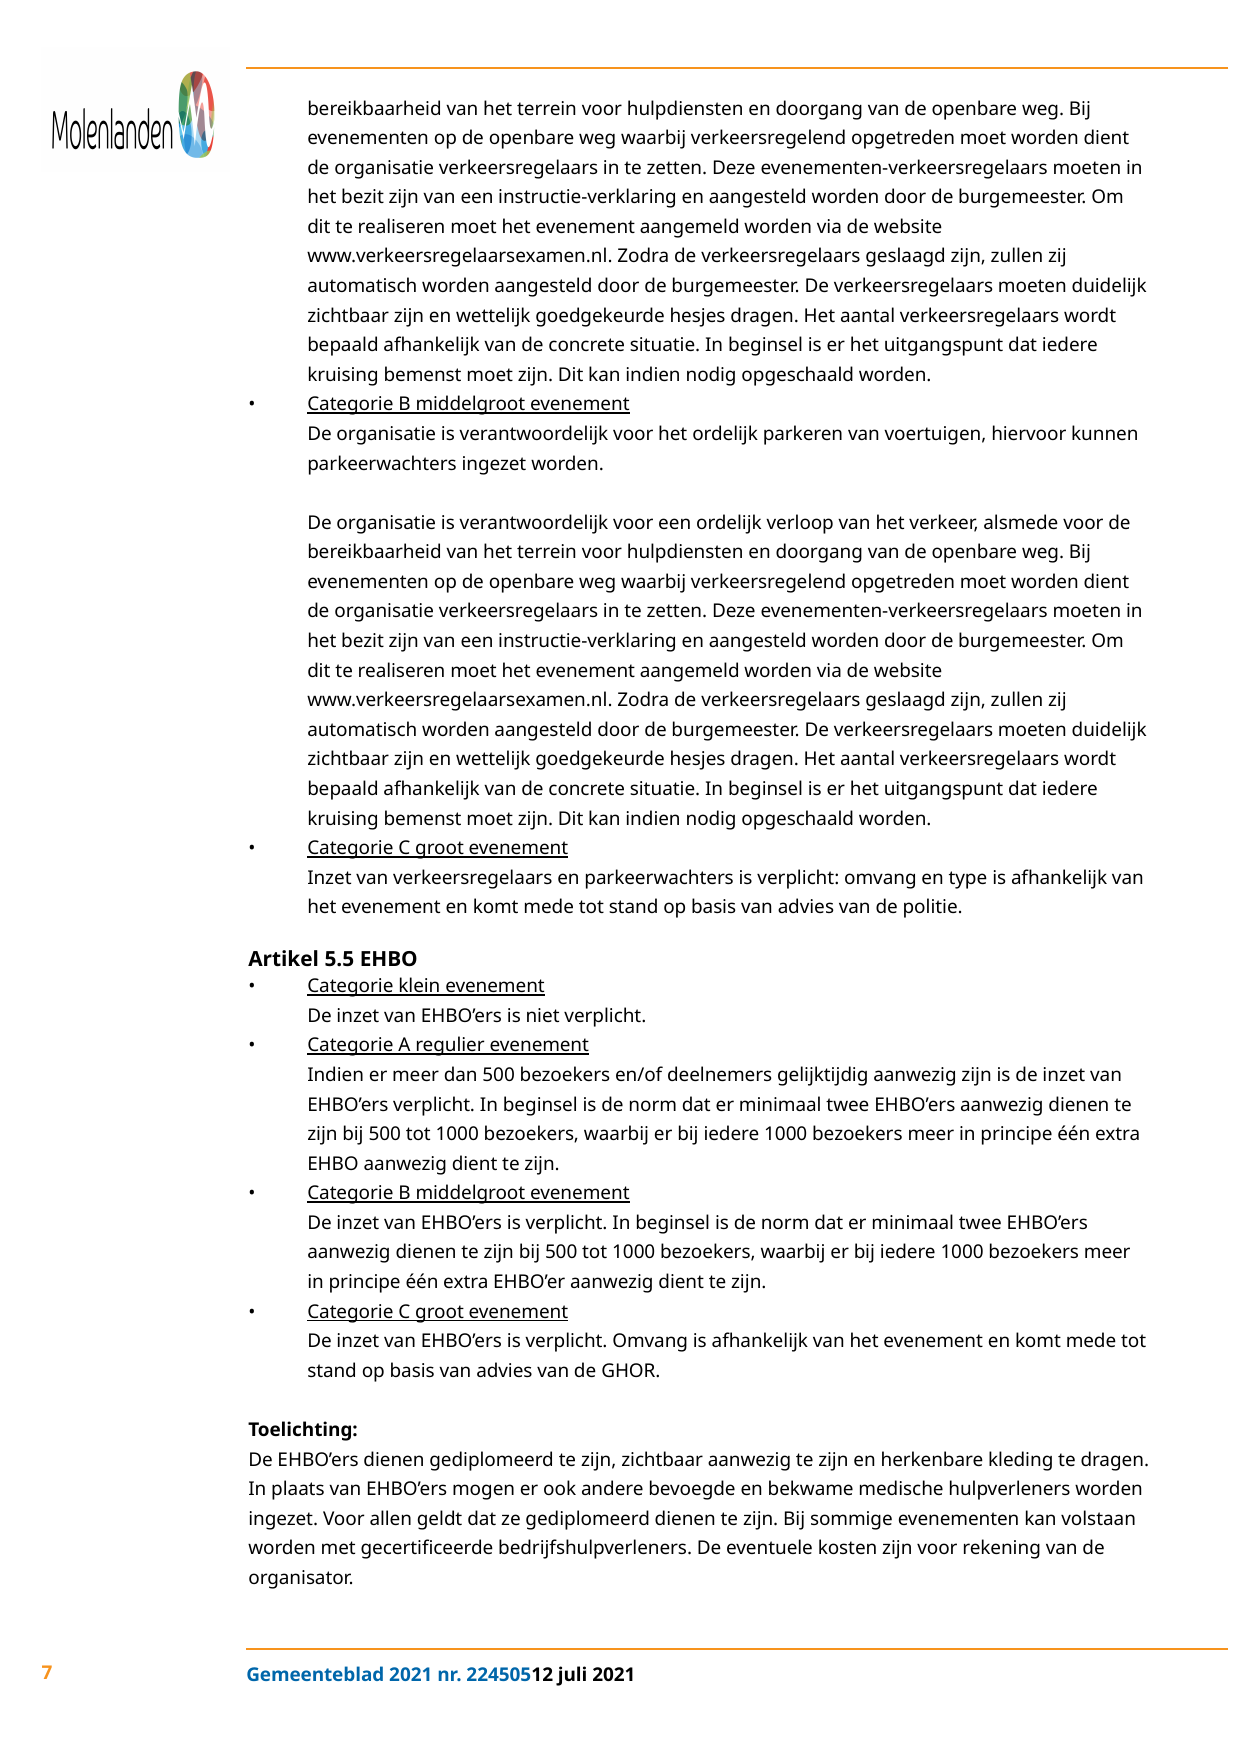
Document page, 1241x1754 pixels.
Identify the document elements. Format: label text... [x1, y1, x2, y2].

list Indien er meer dan 500 bezoekers en/of deelnemers gelijktijdig aanwezig zijn is de inzet van EHBO’ers verplicht. In beginsel is de norm dat er minimaal twee EHBO’ers aanwezig dienen te zijn bij 500 tot 1000 bezoekers, waarbij er bij iedere 1000 bezoekers meer in principe één extra EHBO aanwezig dient te zijn. [248, 1061, 1152, 1176]
list Categorie B middelgroot evenement [248, 391, 1152, 416]
list De inzet van EHBO’ers is verplicht. Omvang is afhankelijk van het evenement en komt mede tot stand op basis van advies van de GHOR. [248, 1327, 1152, 1383]
list De inzet van EHBO’ers is verplicht. In beginsel is de norm dat er minimaal twee EHBO’ers aanwezig dienen te zijn bij 500 tot 1000 bezoekers, waarbij er bij iedere 1000 bezoekers meer in principe één extra EHBO’er aanwezig dient te zijn. [248, 1209, 1152, 1294]
list Inzet van verkeersregelaars en parkeerwachters is verplicht: omvang en type is afhankelijk van het evenement en komt mede tot stand op basis van advies van de politie. [248, 864, 1152, 919]
text Artikel 5.5 EHBO [248, 944, 1152, 972]
list Categorie klein evenement [248, 972, 1152, 998]
text De EHBO’ers dienen gediplomeerd te zijn, zichtbaar aanwezig te zijn en herkenbare kleding te dragen. In plaats van EHBO’ers mogen er ook andere bevoegde en bekwame medische hulpverleners worden ingezet. Voor allen geldt dat ze gediplomeerd dienen te zijn. Bij sommige evenementen kan volstaan worden met gecertificeerde bedrijfshulpverleners. De eventuele kosten zijn voor rekening van de organisator. [248, 1446, 1152, 1590]
list De organisatie is verantwoordelijk voor het ordelijk parkeren van voertuigen, hiervoor kunnen parkeerwachters ingezet worden. [248, 420, 1152, 476]
list De organisatie is verantwoordelijk voor een ordelijk verloop van het verkeer, alsmede voor de bereikbaarheid van het terrein voor hulpdiensten en doorgang van de openbare weg. Bij evenementen op de openbare weg waarbij verkeersregelend opgetreden moet worden dient de organisatie verkeersregelaars in te zetten. Deze evenementen-verkeersregelaars moeten in het bezit zijn van een instructie-verklaring en aangesteld worden door de burgemeester. Om dit te realiseren moet het evenement aangemeld worden via de website www.verkeersregelaarsexamen.nl. Zodra de verkeersregelaars geslaagd zijn, zullen zij automatisch worden aangesteld door de burgemeester. De verkeersregelaars moeten duidelijk zichtbaar zijn en wettelijk goedgekeurde hesjes dragen. Het aantal verkeersregelaars wordt bepaald afhankelijk van de concrete situatie. In beginsel is er het uitgangspunt dat iedere kruising bemenst moet zijn. Dit kan indien nodig opgeschaald worden. [248, 509, 1152, 831]
list Categorie C groot evenement [248, 1298, 1152, 1323]
list De inzet van EHBO’ers is niet verplicht. [248, 1002, 1152, 1028]
list Categorie B middelgroot evenement [248, 1179, 1152, 1205]
list Categorie A regulier evenement [248, 1032, 1152, 1057]
text Toelichting: [248, 1416, 1152, 1442]
picture [41, 47, 231, 172]
list bereikbaarheid van het terrein voor hulpdiensten en doorgang van de openbare weg. Bij evenementen op de openbare weg waarbij verkeersregelend opgetreden moet worden dient de organisatie verkeersregelaars in te zetten. Deze evenementen-verkeersregelaars moeten in het bezit zijn van een instructie-verklaring en aangesteld worden door de burgemeester. Om dit te realiseren moet het evenement aangemeld worden via de website www.verkeersregelaarsexamen.nl. Zodra de verkeersregelaars geslaagd zijn, zullen zij automatisch worden aangesteld door de burgemeester. De verkeersregelaars moeten duidelijk zichtbaar zijn en wettelijk goedgekeurde hesjes dragen. Het aantal verkeersregelaars wordt bepaald afhankelijk van de concrete situatie. In beginsel is er het uitgangspunt dat iedere kruising bemenst moet zijn. Dit kan indien nodig opgeschaald worden. [248, 95, 1152, 387]
list Categorie C groot evenement [248, 834, 1152, 860]
